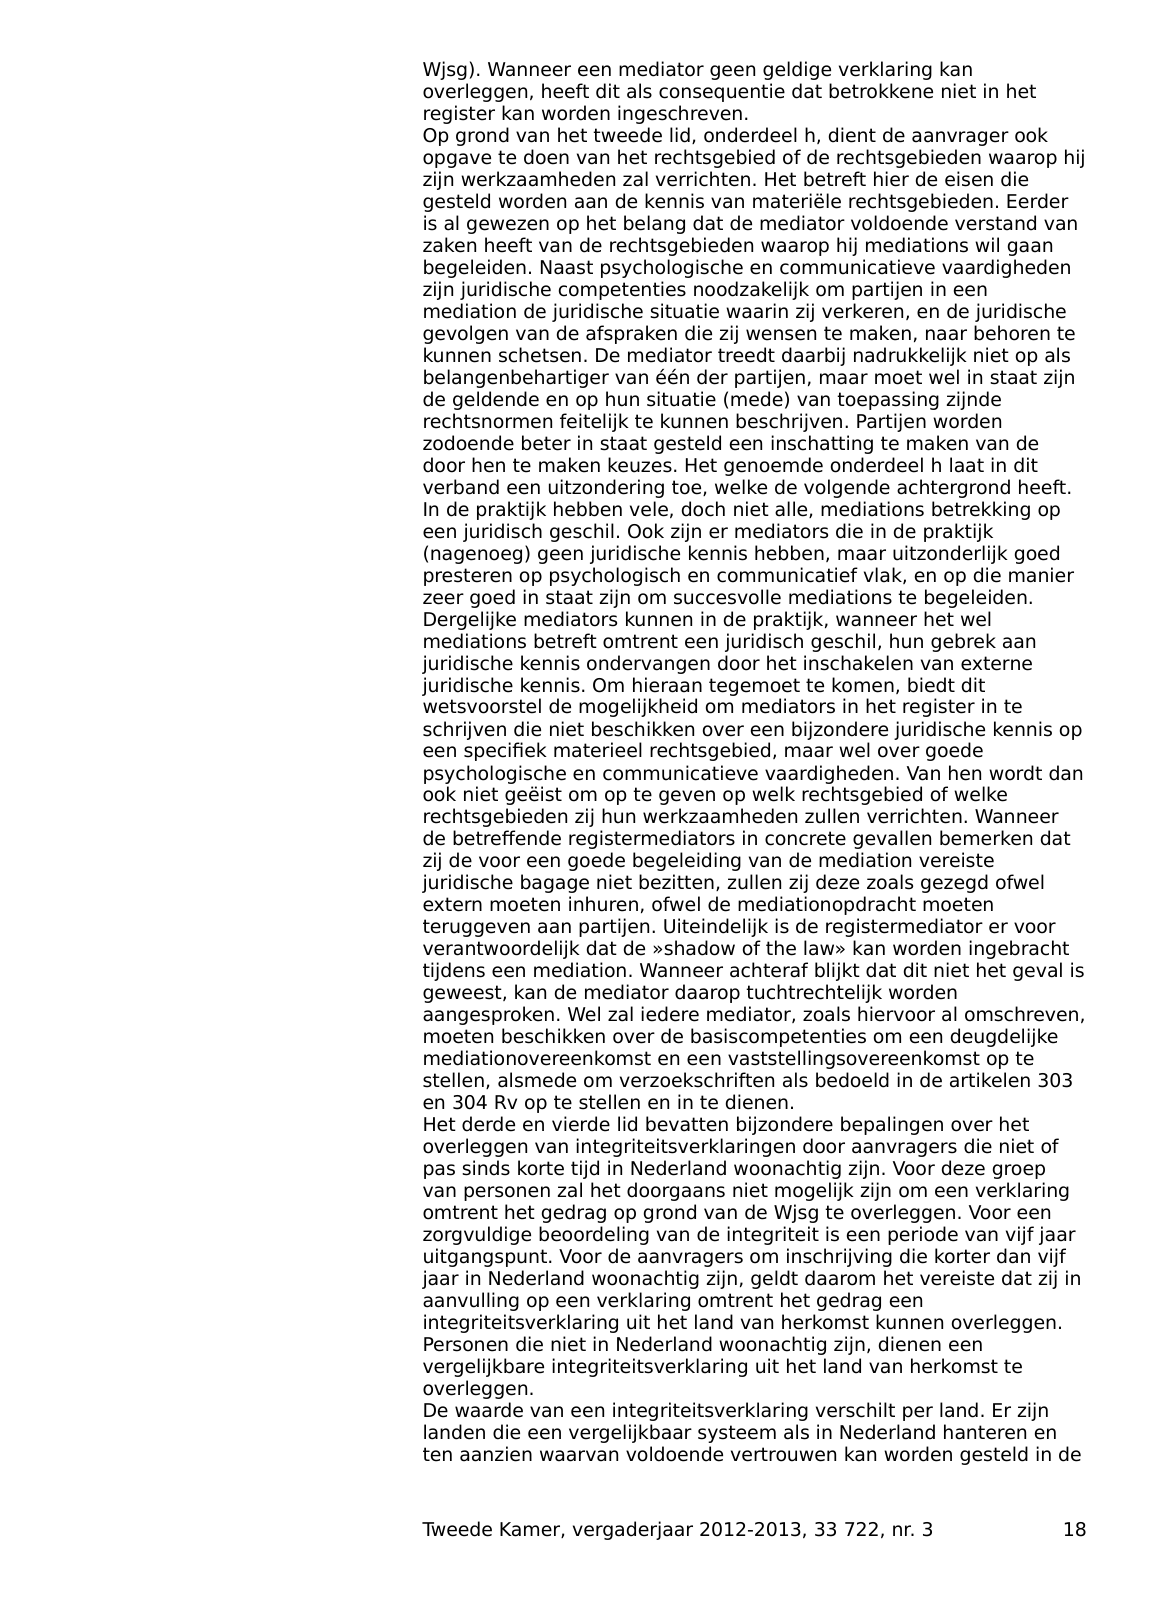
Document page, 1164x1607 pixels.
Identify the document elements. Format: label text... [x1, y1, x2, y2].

text Op grond van het tweede lid, onderdeel h, dient de aanvrager ook opgave te doen van het rechtsgebied of de rechtsgebieden waarop hij zijn werkzaamheden zal verrichten. Het betreft hier de eisen die gesteld worden aan de kennis van materiële rechtsgebieden. Eerder is al gewezen op het belang dat de mediator voldoende verstand van zaken heeft van de rechtsgebieden waarop hij mediations wil gaan begeleiden. Naast psychologische en communicatieve vaardigheden zijn juridische competenties noodzakelijk om partijen in een mediation de juridische situatie waarin zij verkeren, en de juridische gevolgen van de afspraken die zij wensen te maken, naar behoren te kunnen schetsen. De mediator treedt daarbij nadrukkelijk niet op als belangenbehartiger van één der partijen, maar moet wel in staat zijn de geldende en op hun situatie (mede) van toepassing zijnde rechtsnormen feitelijk te kunnen beschrijven. Partijen worden zodoende beter in staat gesteld een inschatting te maken van de door hen te maken keuzes. Het genoemde onderdeel h laat in dit verband een uitzondering toe, welke de volgende achtergrond heeft. In de praktijk hebben vele, doch niet alle, mediations betrekking op een juridisch geschil. Ook zijn er mediators die in de praktijk (nagenoeg) geen juridische kennis hebben, maar uitzonderlijk goed presteren op psychologisch en communicatief vlak, en op die manier zeer goed in staat zijn om succesvolle mediations te begeleiden. Dergelijke mediators kunnen in de praktijk, wanneer het wel mediations betreft omtrent een juridisch geschil, hun gebrek aan juridische kennis ondervangen door het inschakelen van externe juridische kennis. Om hieraan tegemoet te komen, biedt dit wetsvoorstel de mogelijkheid om mediators in het register in te schrijven die niet beschikken over een bijzondere juridische kennis op een specifiek materieel rechtsgebied, maar wel over goede psychologische en communicatieve vaardigheden. Van hen wordt dan ook niet geëist om op te geven op welk rechtsgebied of welke rechtsgebieden zij hun werkzaamheden zullen verrichten. Wanneer de betreffende registermediators in concrete gevallen bemerken dat zij de voor een goede begeleiding van de mediation vereiste juridische bagage niet bezitten, zullen zij deze zoals gezegd ofwel extern moeten inhuren, ofwel de mediationopdracht moeten teruggeven aan partijen. Uiteindelijk is de registermediator er voor verantwoordelijk dat de »shadow of the law» kan worden ingebracht tijdens een mediation. Wanneer achteraf blijkt dat dit niet het geval is geweest, kan de mediator daarop tuchtrechtelijk worden aangesproken. Wel zal iedere mediator, zoals hiervoor al omschreven, moeten beschikken over de basiscompetenties om een deugdelijke mediationovereenkomst en een vaststellingsovereenkomst op te stellen, alsmede om verzoekschriften als bedoeld in de artikelen 303 en 304 Rv op te stellen en in te dienen. [422, 125, 1087, 1114]
text Het derde en vierde lid bevatten bijzondere bepalingen over het overleggen van integriteitsverklaringen door aanvragers die niet of pas sinds korte tijd in Nederland woonachtig zijn. Voor deze groep van personen zal het doorgaans niet mogelijk zijn om een verklaring omtrent het gedrag op grond van de Wjsg te overleggen. Voor een zorgvuldige beoordeling van de integriteit is een periode van vijf jaar uitgangspunt. Voor de aanvragers om inschrijving die korter dan vijf jaar in Nederland woonachtig zijn, geldt daarom het vereiste dat zij in aanvulling op een verklaring omtrent het gedrag een integriteitsverklaring uit het land van herkomst kunnen overleggen. Personen die niet in Nederland woonachtig zijn, dienen een vergelijkbare integriteitsverklaring uit het land van herkomst te overleggen. [422, 1114, 1087, 1400]
text De waarde van een integriteitsverklaring verschilt per land. Er zijn landen die een vergelijkbaar systeem als in Nederland hanteren en ten aanzien waarvan voldoende vertrouwen kan worden gesteld in de [422, 1400, 1087, 1466]
text Wjsg). Wanneer een mediator geen geldige verklaring kan overleggen, heeft dit als consequentie dat betrokkene niet in het register kan worden ingeschreven. [422, 59, 1087, 125]
